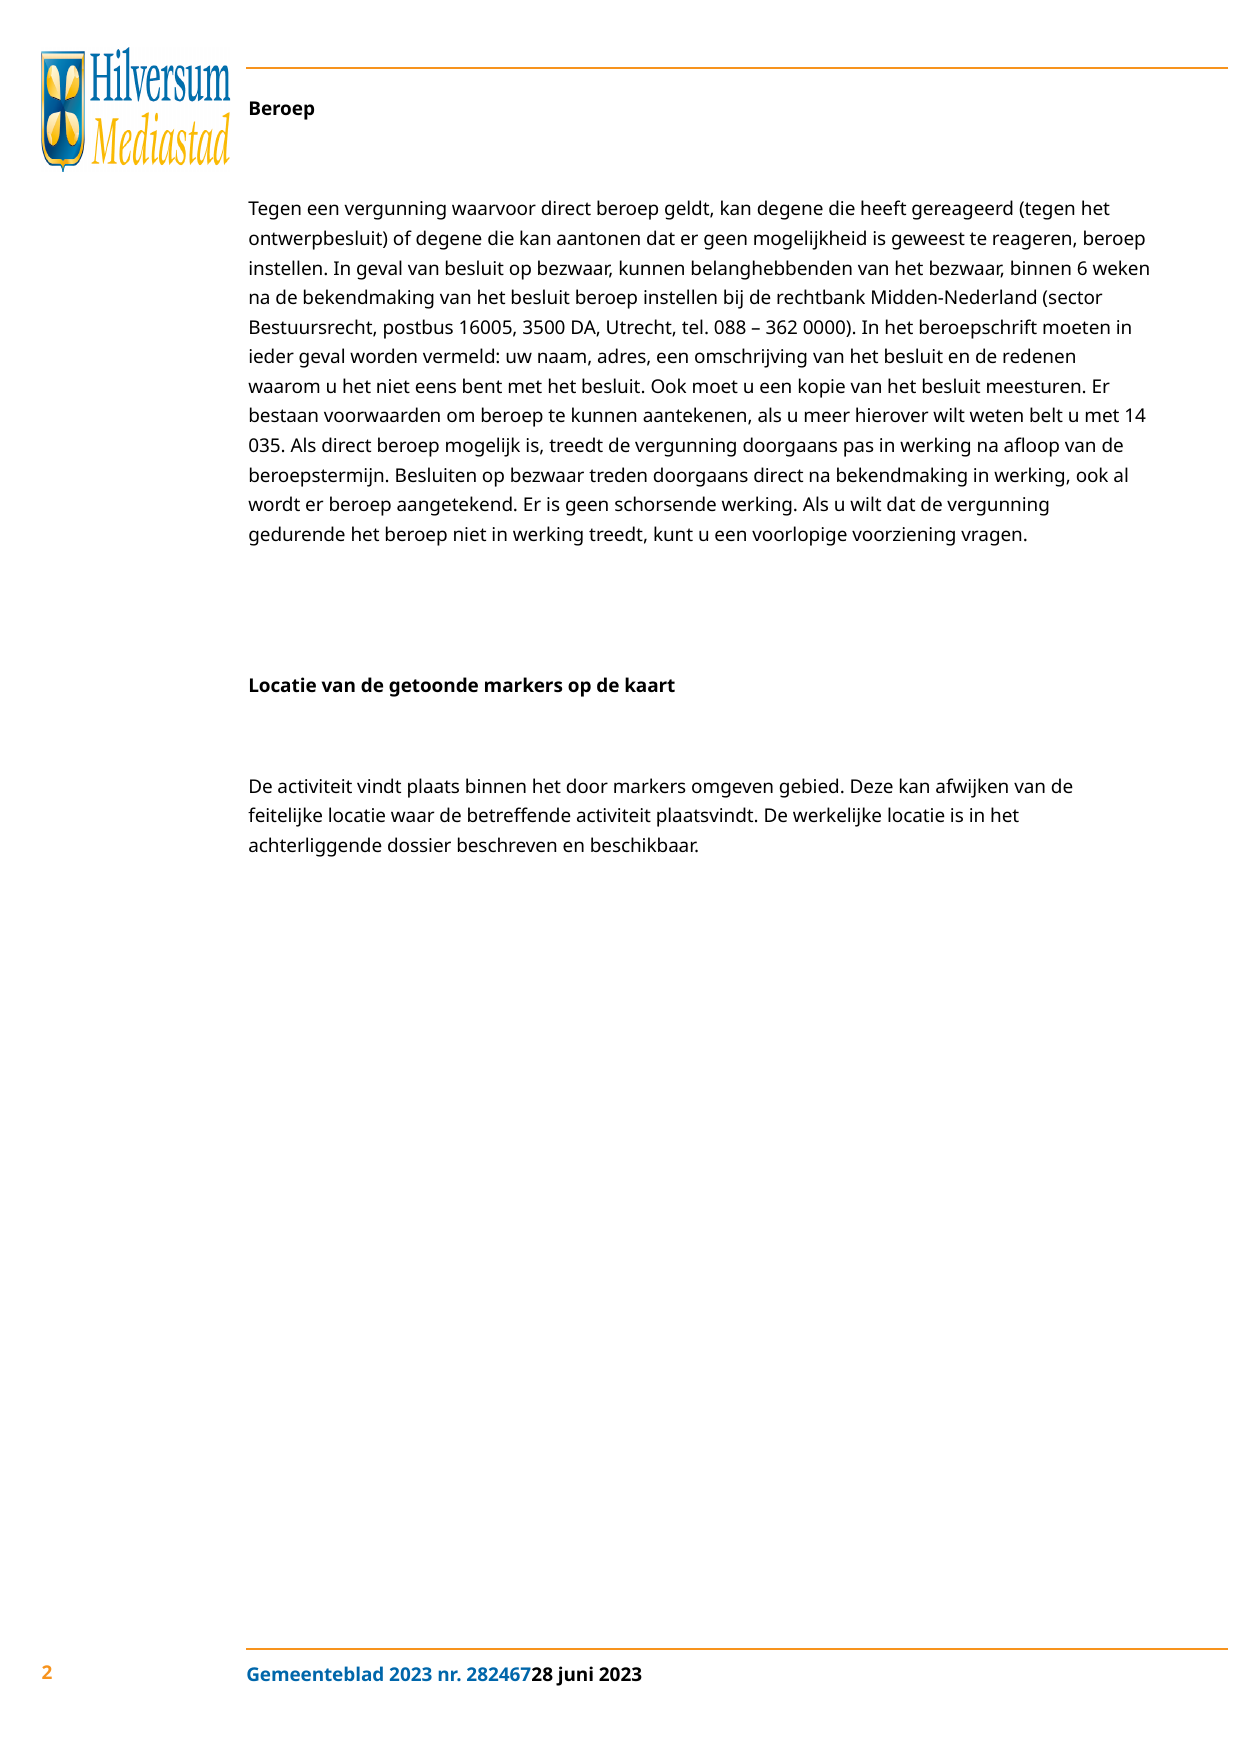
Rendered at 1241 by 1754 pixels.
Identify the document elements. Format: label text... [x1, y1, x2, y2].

text Tegen een vergunning waarvoor direct beroep geldt, kan degene die heeft gereageerd (tegen het ontwerpbesluit) of degene die kan aantonen dat er geen mogelijkheid is geweest te reageren, beroep instellen. In geval van besluit op bezwaar, kunnen belanghebbenden van het bezwaar, binnen 6 weken na de bekendmaking van het besluit beroep instellen bij de rechtbank Midden-Nederland (sector Bestuursrecht, postbus 16005, 3500 DA, Utrecht, tel. 088 – 362 0000). In het beroepschrift moeten in ieder geval worden vermeld: uw naam, adres, een omschrijving van het besluit en de redenen waarom u het niet eens bent met het besluit. Ook moet u een kopie van het besluit meesturen. Er bestaan voorwaarden om beroep te kunnen aantekenen, als u meer hierover wilt weten belt u met 14 035. Als direct beroep mogelijk is, treedt de vergunning doorgaans pas in werking na afloop van de beroepstermijn. Besluiten op bezwaar treden doorgaans direct na bekendmaking in werking, ook al wordt er beroep aangetekend. Er is geen schorsende werking. Als u wilt dat de vergunning gedurende het beroep niet in werking treedt, kunt u een voorlopige voorziening vragen. [248, 196, 1152, 547]
text De activiteit vindt plaats binnen het door markers omgeven gebied. Deze kan afwijken van de feitelijke locatie waar de betreffende activiteit plaatsvindt. De werkelijke locatie is in het achterliggende dossier beschreven en beschikbaar. [248, 773, 1152, 858]
text Locatie van de getoonde markers op de kaart [248, 672, 1152, 698]
text Beroep [248, 95, 1152, 121]
picture [41, 47, 231, 172]
